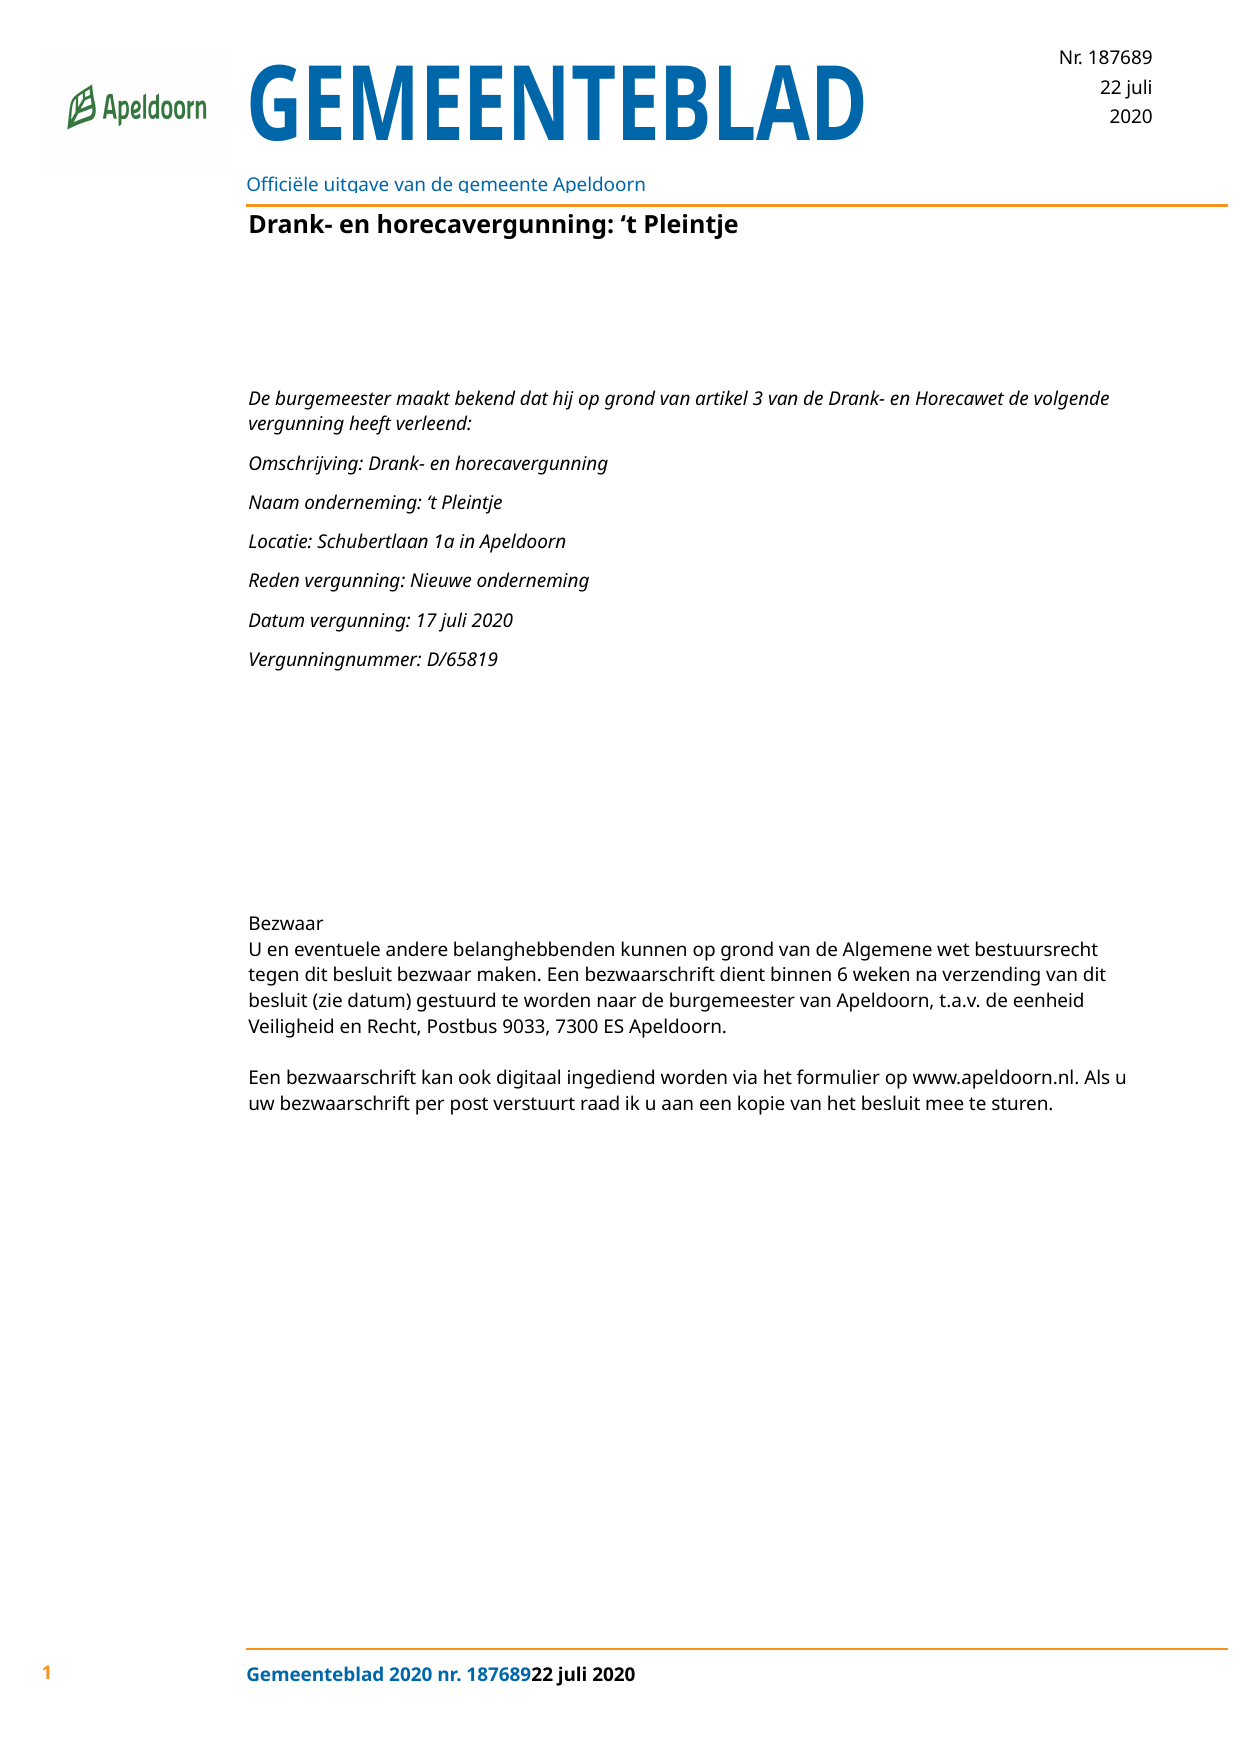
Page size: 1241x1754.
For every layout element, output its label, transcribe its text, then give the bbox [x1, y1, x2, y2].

text U en eventuele andere belanghebbenden kunnen op grond van de Algemene wet bestuursrecht tegen dit besluit bezwaar maken. Een bezwaarschrift dient binnen 6 weken na verzending van dit besluit (zie datum) gestuurd te worden naar de burgemeester van Apeldoorn, t.a.v. de eenheid Veiligheid en Recht, Postbus 9033, 7300 ES Apeldoorn. [248, 936, 1152, 1039]
text Vergunningnummer: D/65819 [248, 646, 1152, 672]
text Locatie: Schubertlaan 1a in Apeldoorn [248, 528, 1152, 554]
text Drank- en horecavergunning: ‘t Pleintje [248, 207, 1152, 241]
text De burgemeester maakt bekend dat hij op grond van artikel 3 van de Drank- en Horecawet de volgende vergunning heeft verleend: [248, 385, 1152, 436]
text Bezwaar [248, 910, 1152, 936]
picture [41, 47, 231, 172]
text Een bezwaarschrift kan ook digitaal ingediend worden via het formulier op www.apeldoorn.nl. Als u uw bezwaarschrift per post verstuurt raad ik u aan een kopie van het besluit mee te sturen. [248, 1064, 1152, 1116]
text Reden vergunning: Nieuwe onderneming [248, 567, 1152, 593]
text Datum vergunning: 17 juli 2020 [248, 607, 1152, 632]
text Naam onderneming: ‘t Pleintje [248, 489, 1152, 515]
text Omschrijving: Drank- en horecavergunning [248, 450, 1152, 475]
